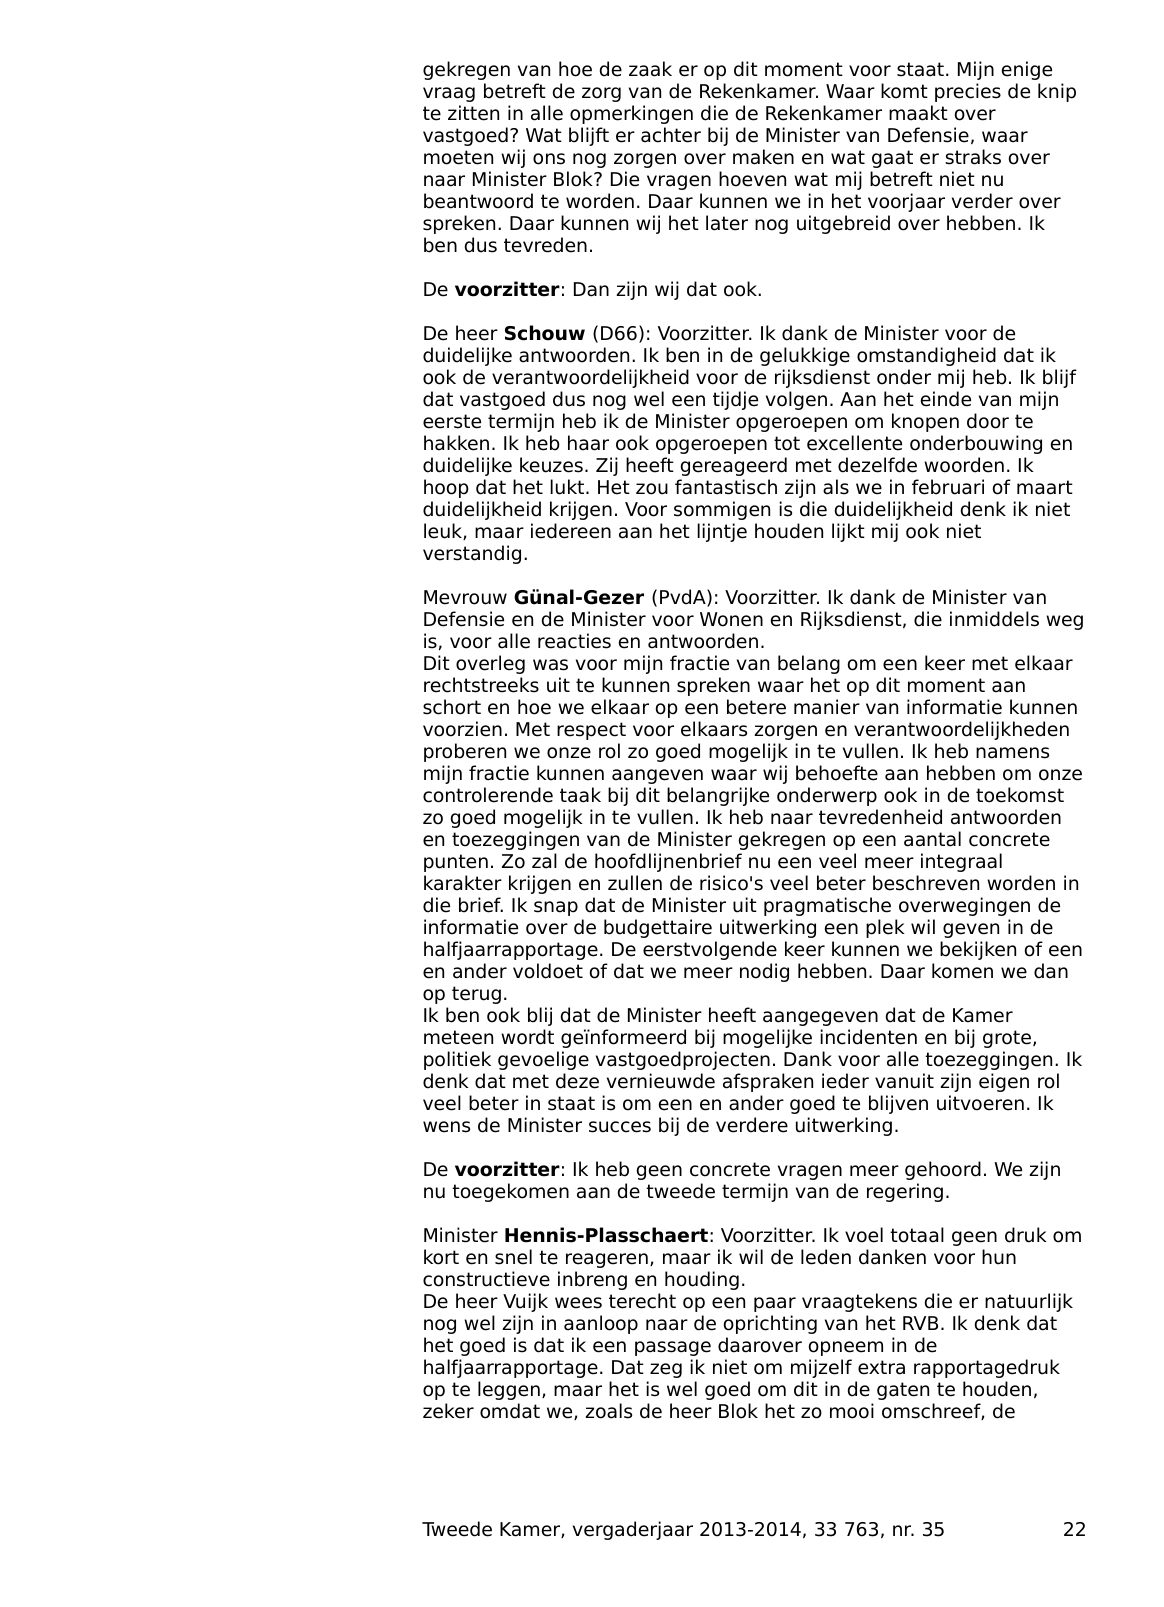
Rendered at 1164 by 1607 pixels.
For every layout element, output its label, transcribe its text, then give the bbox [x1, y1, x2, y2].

text Minister Hennis-Plasschaert: Voorzitter. Ik voel totaal geen druk om kort en snel te reageren, maar ik wil de leden danken voor hun constructieve inbreng en houding. [422, 1225, 1087, 1291]
text Dit overleg was voor mijn fractie van belang om een keer met elkaar rechtstreeks uit te kunnen spreken waar het op dit moment aan schort en hoe we elkaar op een betere manier van informatie kunnen voorzien. Met respect voor elkaars zorgen en verantwoordelijkheden proberen we onze rol zo goed mogelijk in te vullen. Ik heb namens mijn fractie kunnen aangeven waar wij behoefte aan hebben om onze controlerende taak bij dit belangrijke onderwerp ook in de toekomst zo goed mogelijk in te vullen. Ik heb naar tevredenheid antwoorden en toezeggingen van de Minister gekregen op een aantal concrete punten. Zo zal de hoofdlijnenbrief nu een veel meer integraal karakter krijgen en zullen de risico's veel beter beschreven worden in die brief. Ik snap dat de Minister uit pragmatische overwegingen de informatie over de budgettaire uitwerking een plek wil geven in de halfjaarrapportage. De eerstvolgende keer kunnen we bekijken of een en ander voldoet of dat we meer nodig hebben. Daar komen we dan op terug. [422, 653, 1087, 1005]
text De voorzitter: Ik heb geen concrete vragen meer gehoord. We zijn nu toegekomen aan de tweede termijn van de regering. [422, 1159, 1087, 1203]
text gekregen van hoe de zaak er op dit moment voor staat. Mijn enige vraag betreft de zorg van de Rekenkamer. Waar komt precies de knip te zitten in alle opmerkingen die de Rekenkamer maakt over vastgoed? Wat blijft er achter bij de Minister van Defensie, waar moeten wij ons nog zorgen over maken en wat gaat er straks over naar Minister Blok? Die vragen hoeven wat mij betreft niet nu beantwoord te worden. Daar kunnen we in het voorjaar verder over spreken. Daar kunnen wij het later nog uitgebreid over hebben. Ik ben dus tevreden. [422, 59, 1087, 257]
text De heer Vuijk wees terecht op een paar vraagtekens die er natuurlijk nog wel zijn in aanloop naar de oprichting van het RVB. Ik denk dat het goed is dat ik een passage daarover opneem in de halfjaarrapportage. Dat zeg ik niet om mijzelf extra rapportagedruk op te leggen, maar het is wel goed om dit in de gaten te houden, zeker omdat we, zoals de heer Blok het zo mooi omschreef, de [422, 1291, 1087, 1423]
text De voorzitter: Dan zijn wij dat ook. [422, 279, 1087, 301]
text Ik ben ook blij dat de Minister heeft aangegeven dat de Kamer meteen wordt geïnformeerd bij mogelijke incidenten en bij grote, politiek gevoelige vastgoedprojecten. Dank voor alle toezeggingen. Ik denk dat met deze vernieuwde afspraken ieder vanuit zijn eigen rol veel beter in staat is om een en ander goed te blijven uitvoeren. Ik wens de Minister succes bij de verdere uitwerking. [422, 1005, 1087, 1137]
text De heer Schouw (D66): Voorzitter. Ik dank de Minister voor de duidelijke antwoorden. Ik ben in de gelukkige omstandigheid dat ik ook de verantwoordelijkheid voor de rijksdienst onder mij heb. Ik blijf dat vastgoed dus nog wel een tijdje volgen. Aan het einde van mijn eerste termijn heb ik de Minister opgeroepen om knopen door te hakken. Ik heb haar ook opgeroepen tot excellente onderbouwing en duidelijke keuzes. Zij heeft gereageerd met dezelfde woorden. Ik hoop dat het lukt. Het zou fantastisch zijn als we in februari of maart duidelijkheid krijgen. Voor sommigen is die duidelijkheid denk ik niet leuk, maar iedereen aan het lijntje houden lijkt mij ook niet verstandig. [422, 323, 1087, 565]
text Mevrouw Günal-Gezer (PvdA): Voorzitter. Ik dank de Minister van Defensie en de Minister voor Wonen en Rijksdienst, die inmiddels weg is, voor alle reacties en antwoorden. [422, 587, 1087, 653]
